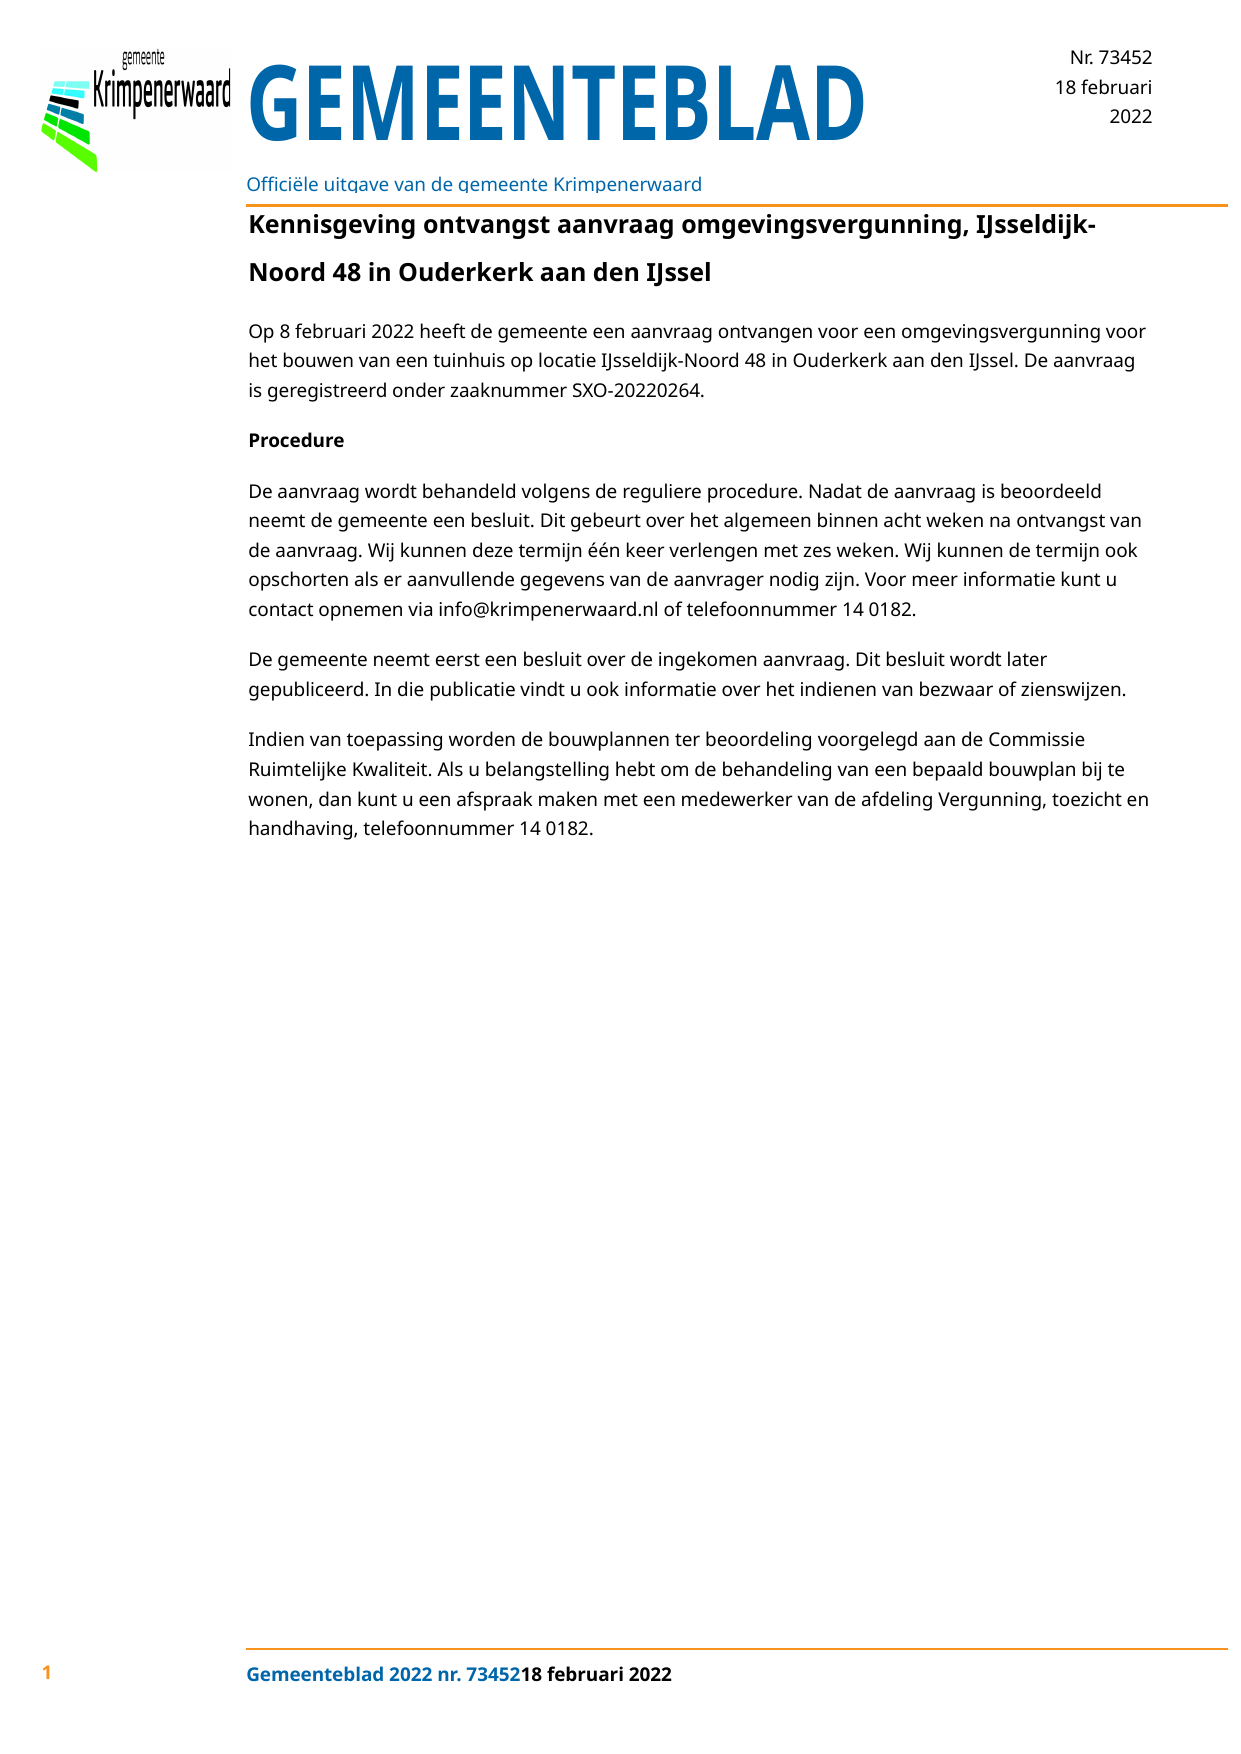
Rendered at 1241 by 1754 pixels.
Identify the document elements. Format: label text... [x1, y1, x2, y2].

picture [41, 47, 231, 172]
text Procedure [248, 427, 1152, 453]
text De aanvraag wordt behandeld volgens de reguliere procedure. Nadat de aanvraag is beoordeeld neemt de gemeente een besluit. Dit gebeurt over het algemeen binnen acht weken na ontvangst van de aanvraag. Wij kunnen deze termijn één keer verlengen met zes weken. Wij kunnen de termijn ook opschorten als er aanvullende gegevens van de aanvrager nodig zijn. Voor meer informatie kunt u contact opnemen via info@krimpenerwaard.nl of telefoonnummer 14 0182. [248, 478, 1152, 622]
text De gemeente neemt eerst een besluit over de ingekomen aanvraag. Dit besluit wordt later gepubliceerd. In die publicatie vindt u ook informatie over het indienen van bezwaar of zienswijzen. [248, 647, 1152, 702]
text Kennisgeving ontvangst aanvraag omgevingsvergunning, IJsseldijk-Noord 48 in Ouderkerk aan den IJssel [248, 207, 1152, 288]
text Op 8 februari 2022 heeft de gemeente een aanvraag ontvangen voor een omgevingsvergunning voor het bouwen van een tuinhuis op locatie IJsseldijk-Noord 48 in Ouderkerk aan den IJssel. De aanvraag is geregistreerd onder zaaknummer SXO-20220264. [248, 318, 1152, 403]
text Indien van toepassing worden de bouwplannen ter beoordeling voorgelegd aan de Commissie Ruimtelijke Kwaliteit. Als u belangstelling hebt om de behandeling van een bepaald bouwplan bij te wonen, dan kunt u een afspraak maken met een medewerker van de afdeling Vergunning, toezicht en handhaving, telefoonnummer 14 0182. [248, 727, 1152, 841]
